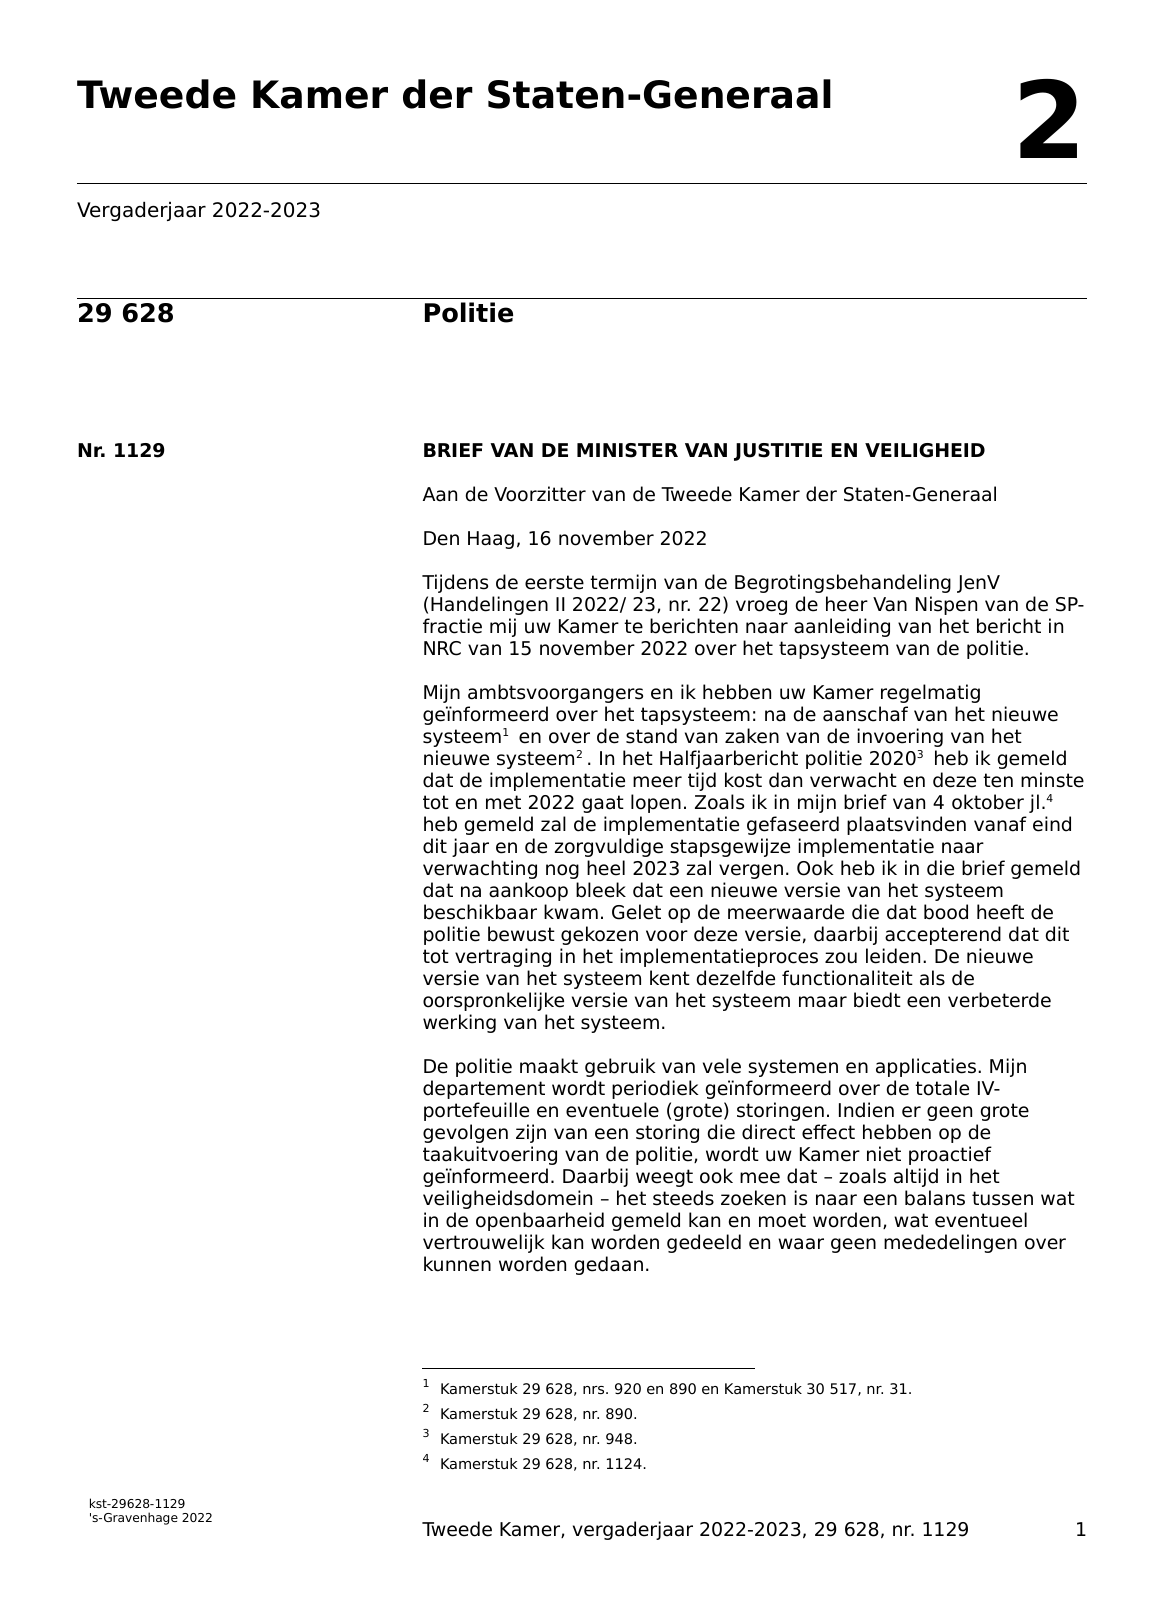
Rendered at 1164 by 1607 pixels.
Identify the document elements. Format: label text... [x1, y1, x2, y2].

text Den Haag, 16 november 2022 [422, 528, 1087, 550]
text Kamerstuk 29 628, nr. 1124. [422, 1452, 1087, 1474]
text Aan de Voorzitter van de Tweede Kamer der Staten-Generaal [422, 484, 1087, 506]
text Kamerstuk 29 628, nrs. 920 en 890 en Kamerstuk 30 517, nr. 31. [422, 1377, 1087, 1399]
table_header 2 [886, 59, 1087, 183]
text Tijdens de eerste termijn van de Begrotingsbehandeling JenV (Handelingen II 2022/ 23, nr. 22) vroeg de heer Van Nispen van de SP-fractie mij uw Kamer te berichten naar aanleiding van het bericht in NRC van 15 november 2022 over het tapsysteem van de politie. [422, 572, 1087, 660]
text kst-29628-1129 [88, 1497, 323, 1511]
text Mijn ambtsvoorgangers en ik hebben uw Kamer regelmatig geïnformeerd over het tapsysteem: na de aanschaf van het nieuwe systeem en over de stand van zaken van de invoering van het nieuwe systeem. In het Halfjaarbericht politie 2020 heb ik gemeld dat de implementatie meer tijd kost dan verwacht en deze ten minste tot en met 2022 gaat lopen. Zoals ik in mijn brief van 4 oktober jl. heb gemeld zal de implementatie gefaseerd plaatsvinden vanaf eind dit jaar en de zorgvuldige stapsgewijze implementatie naar verwachting nog heel 2023 zal vergen. Ook heb ik in die brief gemeld dat na aankoop bleek dat een nieuwe versie van het systeem beschikbaar kwam. Gelet op de meerwaarde die dat bood heeft de politie bewust gekozen voor deze versie, daarbij accepterend dat dit tot vertraging in het implementatieproces zou leiden. De nieuwe versie van het systeem kent dezelfde functionaliteit als de oorspronkelijke versie van het systeem maar biedt een verbeterde werking van het systeem. [422, 682, 1087, 1034]
table_cell Vergaderjaar 2022-2023 [77, 184, 1087, 298]
table_header Tweede Kamer der Staten-Generaal [77, 59, 886, 183]
subtitle Nr. 1129 BRIEF VAN DE MINISTER VAN JUSTITIE EN VEILIGHEID [77, 440, 1087, 462]
text Kamerstuk 29 628, nr. 890. [422, 1402, 1087, 1424]
subtitle 29 628 Politie [77, 299, 1087, 329]
text De politie maakt gebruik van vele systemen en applicaties. Mijn departement wordt periodiek geïnformeerd over de totale IV-portefeuille en eventuele (grote) storingen. Indien er geen grote gevolgen zijn van een storing die direct effect hebben op de taakuitvoering van de politie, wordt uw Kamer niet proactief geïnformeerd. Daarbij weegt ook mee dat – zoals altijd in het veiligheidsdomein – het steeds zoeken is naar een balans tussen wat in de openbaarheid gemeld kan en moet worden, wat eventueel vertrouwelijk kan worden gedeeld en waar geen mededelingen over kunnen worden gedaan. [422, 1056, 1087, 1276]
text Kamerstuk 29 628, nr. 948. [422, 1427, 1087, 1449]
text 's-Gravenhage 2022 [88, 1511, 323, 1525]
